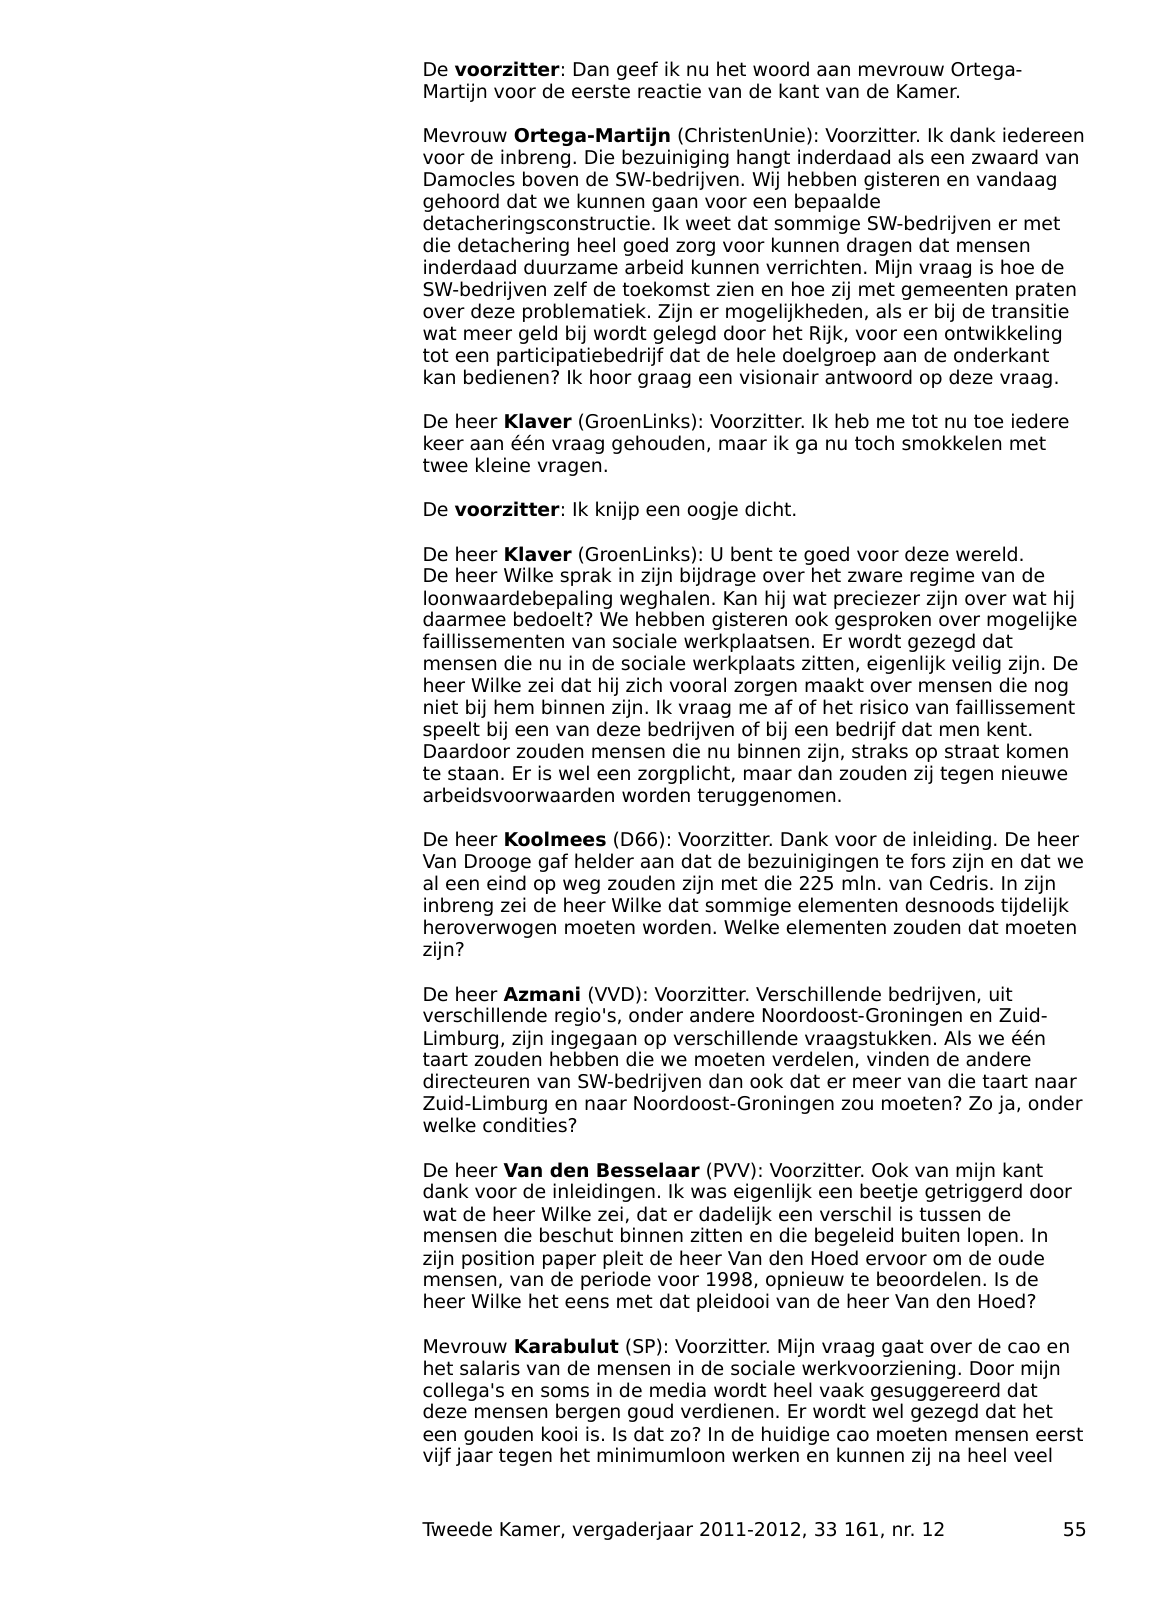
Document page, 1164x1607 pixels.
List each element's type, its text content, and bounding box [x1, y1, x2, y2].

text De heer Klaver (GroenLinks): Voorzitter. Ik heb me tot nu toe iedere keer aan één vraag gehouden, maar ik ga nu toch smokkelen met twee kleine vragen. [422, 411, 1087, 477]
text De voorzitter: Dan geef ik nu het woord aan mevrouw Ortega-Martijn voor de eerste reactie van de kant van de Kamer. [422, 59, 1087, 103]
text Mevrouw Ortega-Martijn (ChristenUnie): Voorzitter. Ik dank iedereen voor de inbreng. Die bezuiniging hangt inderdaad als een zwaard van Damocles boven de SW-bedrijven. Wij hebben gisteren en vandaag gehoord dat we kunnen gaan voor een bepaalde detacheringsconstructie. Ik weet dat sommige SW-bedrijven er met die detachering heel goed zorg voor kunnen dragen dat mensen inderdaad duurzame arbeid kunnen verrichten. Mijn vraag is hoe de SW-bedrijven zelf de toekomst zien en hoe zij met gemeenten praten over deze problematiek. Zijn er mogelijkheden, als er bij de transitie wat meer geld bij wordt gelegd door het Rijk, voor een ontwikkeling tot een participatiebedrijf dat de hele doelgroep aan de onderkant kan bedienen? Ik hoor graag een visionair antwoord op deze vraag. [422, 125, 1087, 389]
text De heer Van den Besselaar (PVV): Voorzitter. Ook van mijn kant dank voor de inleidingen. Ik was eigenlijk een beetje getriggerd door wat de heer Wilke zei, dat er dadelijk een verschil is tussen de mensen die beschut binnen zitten en die begeleid buiten lopen. In zijn position paper pleit de heer Van den Hoed ervoor om de oude mensen, van de periode voor 1998, opnieuw te beoordelen. Is de heer Wilke het eens met dat pleidooi van de heer Van den Hoed? [422, 1159, 1087, 1313]
text De heer Wilke sprak in zijn bijdrage over het zware regime van de loonwaardebepaling weghalen. Kan hij wat preciezer zijn over wat hij daarmee bedoelt? We hebben gisteren ook gesproken over mogelijke faillissementen van sociale werkplaatsen. Er wordt gezegd dat mensen die nu in de sociale werkplaats zitten, eigenlijk veilig zijn. De heer Wilke zei dat hij zich vooral zorgen maakt over mensen die nog niet bij hem binnen zijn. Ik vraag me af of het risico van faillissement speelt bij een van deze bedrijven of bij een bedrijf dat men kent. Daardoor zouden mensen die nu binnen zijn, straks op straat komen te staan. Er is wel een zorgplicht, maar dan zouden zij tegen nieuwe arbeidsvoorwaarden worden teruggenomen. [422, 565, 1087, 807]
text De heer Klaver (GroenLinks): U bent te goed voor deze wereld. [422, 543, 1087, 565]
text De voorzitter: Ik knijp een oogje dicht. [422, 499, 1087, 521]
text Mevrouw Karabulut (SP): Voorzitter. Mijn vraag gaat over de cao en het salaris van de mensen in de sociale werkvoorziening. Door mijn collega's en soms in de media wordt heel vaak gesuggereerd dat deze mensen bergen goud verdienen. Er wordt wel gezegd dat het een gouden kooi is. Is dat zo? In de huidige cao moeten mensen eerst vijf jaar tegen het minimumloon werken en kunnen zij na heel veel [422, 1336, 1087, 1467]
text De heer Koolmees (D66): Voorzitter. Dank voor de inleiding. De heer Van Drooge gaf helder aan dat de bezuinigingen te fors zijn en dat we al een eind op weg zouden zijn met die 225 mln. van Cedris. In zijn inbreng zei de heer Wilke dat sommige elementen desnoods tijdelijk heroverwogen moeten worden. Welke elementen zouden dat moeten zijn? [422, 829, 1087, 961]
text De heer Azmani (VVD): Voorzitter. Verschillende bedrijven, uit verschillende regio's, onder andere Noordoost-Groningen en Zuid-Limburg, zijn ingegaan op verschillende vraagstukken. Als we één taart zouden hebben die we moeten verdelen, vinden de andere directeuren van SW-bedrijven dan ook dat er meer van die taart naar Zuid-Limburg en naar Noordoost-Groningen zou moeten? Zo ja, onder welke condities? [422, 983, 1087, 1137]
